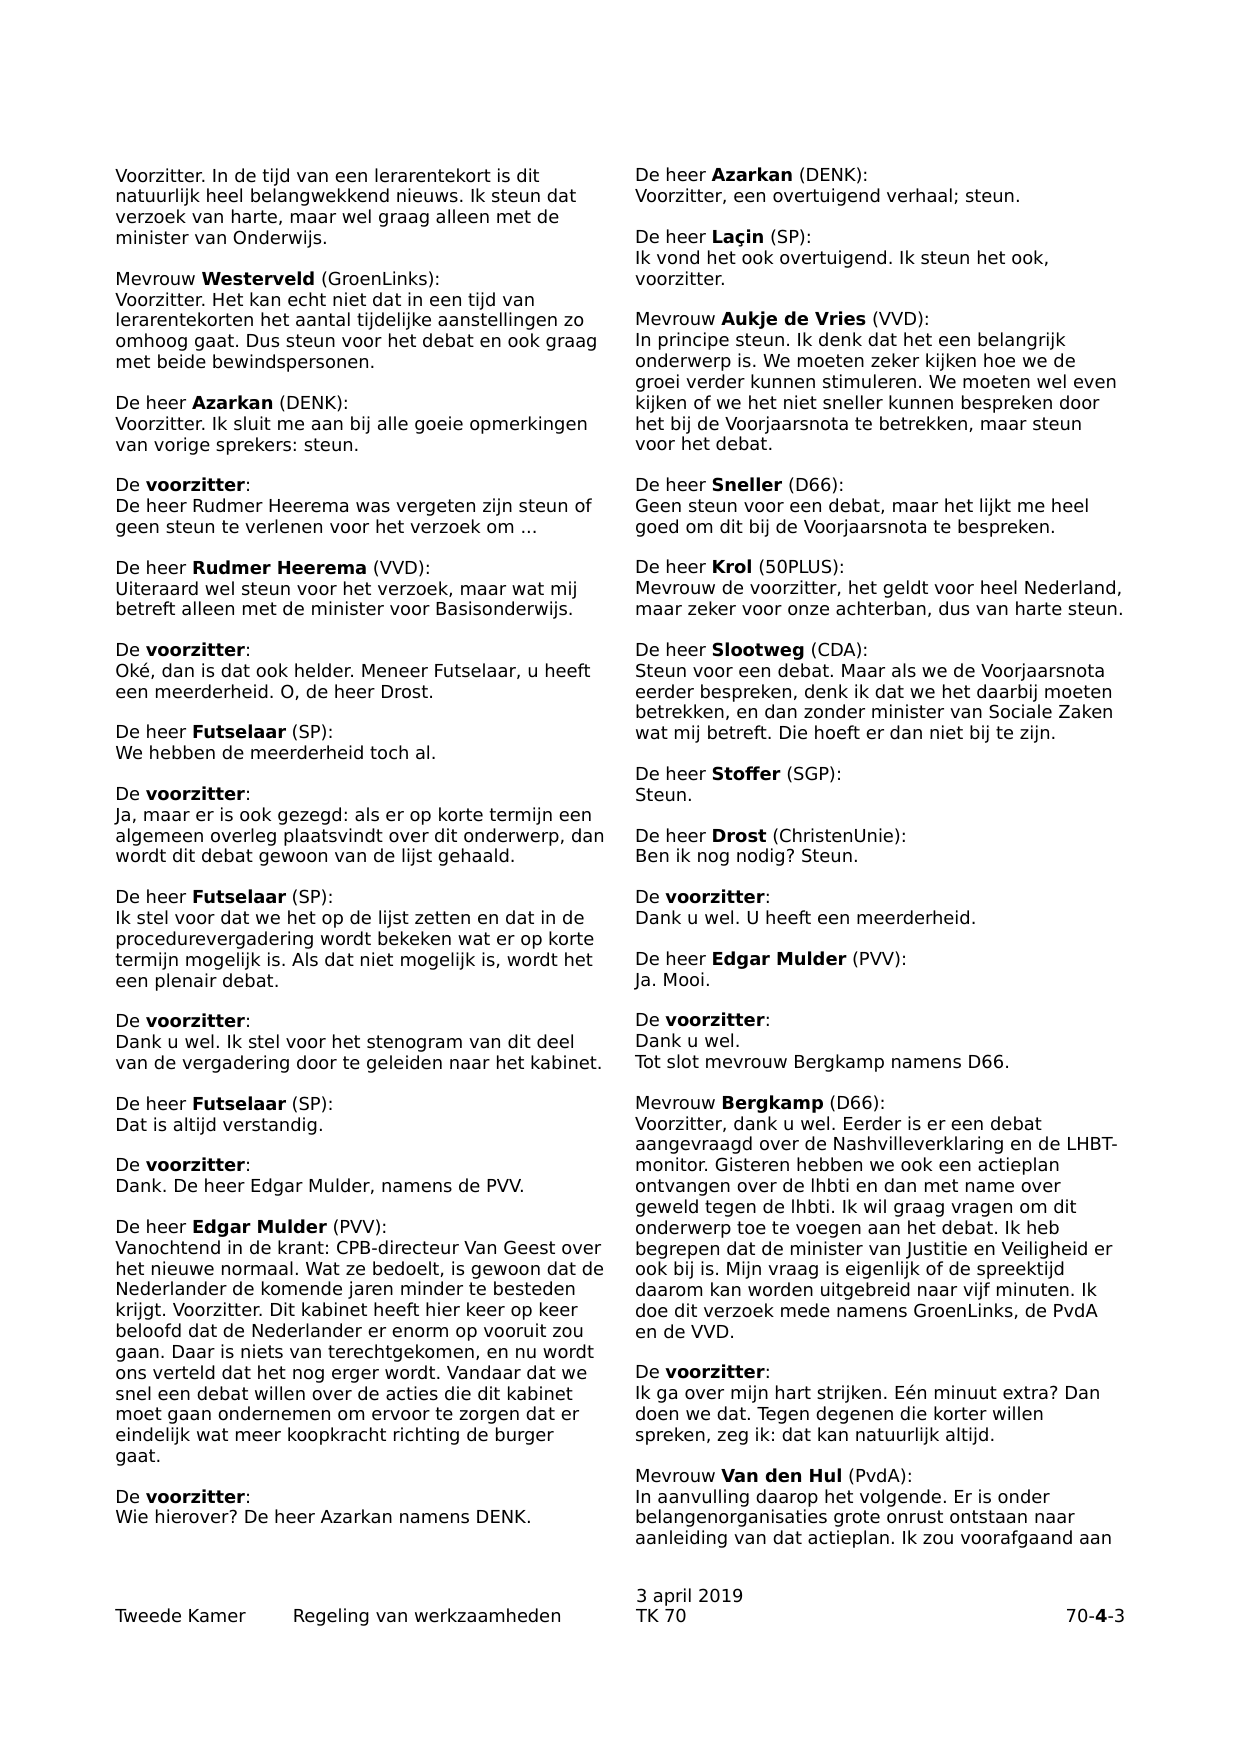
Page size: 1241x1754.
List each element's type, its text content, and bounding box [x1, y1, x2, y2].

text Mevrouw Bergkamp (D66): [635, 1092, 1125, 1113]
text Steun. [635, 784, 1125, 805]
text De voorzitter: [115, 640, 605, 661]
text Dat is altijd verstandig. [115, 1114, 605, 1135]
text De voorzitter: [635, 1010, 1125, 1031]
text De voorzitter: [635, 887, 1125, 908]
text De voorzitter: [115, 1011, 605, 1032]
text Voorzitter, dank u wel. Eerder is er een debat aangevraagd over de Nashvilleverklaring en de LHBT-monitor. Gisteren hebben we ook een actieplan ontvangen over de lhbti en dan met name over geweld tegen de lhbti. Ik wil graag vragen om dit onderwerp toe te voegen aan het debat. Ik heb begrepen dat de minister van Justitie en Veiligheid er ook bij is. Mijn vraag is eigenlijk of de spreektijd daarom kan worden uitgebreid naar vijf minuten. Ik doe dit verzoek mede namens GroenLinks, de PvdA en de VVD. [635, 1113, 1125, 1342]
text De heer Laçin (SP): [635, 227, 1125, 248]
text De heer Futselaar (SP): [115, 887, 605, 908]
text Vanochtend in de krant: CPB-directeur Van Geest over het nieuwe normaal. Wat ze bedoelt, is gewoon dat de Nederlander de komende jaren minder te besteden krijgt. Voorzitter. Dit kabinet heeft hier keer op keer beloofd dat de Nederlander er enorm op vooruit zou gaan. Daar is niets van terechtgekomen, en nu wordt ons verteld dat het nog erger wordt. Vandaar dat we snel een debat willen over de acties die dit kabinet moet gaan ondernemen om ervoor te zorgen dat er eindelijk wat meer koopkracht richting de burger gaat. [115, 1237, 605, 1467]
text De heer Sneller (D66): [635, 475, 1125, 496]
text Wie hierover? De heer Azarkan namens DENK. [115, 1507, 605, 1528]
text De voorzitter: [115, 475, 605, 496]
text Geen steun voor een debat, maar het lijkt me heel goed om dit bij de Voorjaarsnota te bespreken. [635, 496, 1125, 537]
text Ik vond het ook overtuigend. Ik steun het ook, voorzitter. [635, 248, 1125, 289]
text Mevrouw Aukje de Vries (VVD): [635, 309, 1125, 330]
text Dank. De heer Edgar Mulder, namens de PVV. [115, 1176, 605, 1197]
text De heer Edgar Mulder (PVV): [635, 948, 1125, 969]
text Voorzitter. Ik sluit me aan bij alle goeie opmerkingen van vorige sprekers: steun. [115, 413, 605, 455]
text De heer Slootweg (CDA): [635, 640, 1125, 661]
text De heer Rudmer Heerema was vergeten zijn steun of geen steun te verlenen voor het verzoek om ... [115, 496, 605, 537]
text De heer Rudmer Heerema (VVD): [115, 557, 605, 578]
text De heer Krol (50PLUS): [635, 557, 1125, 578]
text Mevrouw Van den Hul (PvdA): [635, 1466, 1125, 1486]
text In principe steun. Ik denk dat het een belangrijk onderwerp is. We moeten zeker kijken hoe we de groei verder kunnen stimuleren. We moeten wel even kijken of we het niet sneller kunnen bespreken door het bij de Voorjaarsnota te betrekken, maar steun voor het debat. [635, 330, 1125, 455]
text Tot slot mevrouw Bergkamp namens D66. [635, 1052, 1125, 1072]
text De voorzitter: [115, 1487, 605, 1507]
text De heer Drost (ChristenUnie): [635, 825, 1125, 846]
text Ja, maar er is ook gezegd: als er op korte termijn een algemeen overleg plaatsvindt over dit onderwerp, dan wordt dit debat gewoon van de lijst gehaald. [115, 804, 605, 867]
text Voorzitter. In de tijd van een lerarentekort is dit natuurlijk heel belangwekkend nieuws. Ik steun dat verzoek van harte, maar wel graag alleen met de minister van Onderwijs. [115, 165, 605, 249]
text De heer Futselaar (SP): [115, 722, 605, 743]
text Dank u wel. U heeft een meerderheid. [635, 908, 1125, 928]
text Ik ga over mijn hart strijken. Eén minuut extra? Dan doen we dat. Tegen degenen die korter willen spreken, zeg ik: dat kan natuurlijk altijd. [635, 1383, 1125, 1446]
text Dank u wel. Ik stel voor het stenogram van dit deel van de vergadering door te geleiden naar het kabinet. [115, 1032, 605, 1073]
text Voorzitter, een overtuigend verhaal; steun. [635, 186, 1125, 207]
text Voorzitter. Het kan echt niet dat in een tijd van lerarentekorten het aantal tijdelijke aanstellingen zo omhoog gaat. Dus steun voor het debat en ook graag met beide bewindspersonen. [115, 289, 605, 373]
text De heer Azarkan (DENK): [115, 393, 605, 413]
text De heer Stoffer (SGP): [635, 764, 1125, 784]
text De heer Edgar Mulder (PVV): [115, 1217, 605, 1237]
text De voorzitter: [115, 1155, 605, 1176]
text Ja. Mooi. [635, 969, 1125, 990]
text Oké, dan is dat ook helder. Meneer Futselaar, u heeft een meerderheid. O, de heer Drost. [115, 661, 605, 702]
text Ik stel voor dat we het op de lijst zetten en dat in de procedurevergadering wordt bekeken wat er op korte termijn mogelijk is. Als dat niet mogelijk is, wordt het een plenair debat. [115, 908, 605, 991]
text De heer Azarkan (DENK): [635, 165, 1125, 186]
text In aanvulling daarop het volgende. Er is onder belangenorganisaties grote onrust ontstaan naar aanleiding van dat actieplan. Ik zou voorafgaand aan [635, 1486, 1125, 1549]
text Steun voor een debat. Maar als we de Voorjaarsnota eerder bespreken, denk ik dat we het daarbij moeten betrekken, en dan zonder minister van Sociale Zaken wat mij betreft. Die hoeft er dan niet bij te zijn. [635, 661, 1125, 744]
text De voorzitter: [635, 1362, 1125, 1383]
text Mevrouw de voorzitter, het geldt voor heel Nederland, maar zeker voor onze achterban, dus van harte steun. [635, 578, 1125, 620]
text We hebben de meerderheid toch al. [115, 743, 605, 764]
text De voorzitter: [115, 784, 605, 804]
text Uiteraard wel steun voor het verzoek, maar wat mij betreft alleen met de minister voor Basisonderwijs. [115, 578, 605, 620]
text Dank u wel. [635, 1031, 1125, 1052]
text De heer Futselaar (SP): [115, 1093, 605, 1114]
text Ben ik nog nodig? Steun. [635, 846, 1125, 867]
text Mevrouw Westerveld (GroenLinks): [115, 269, 605, 289]
